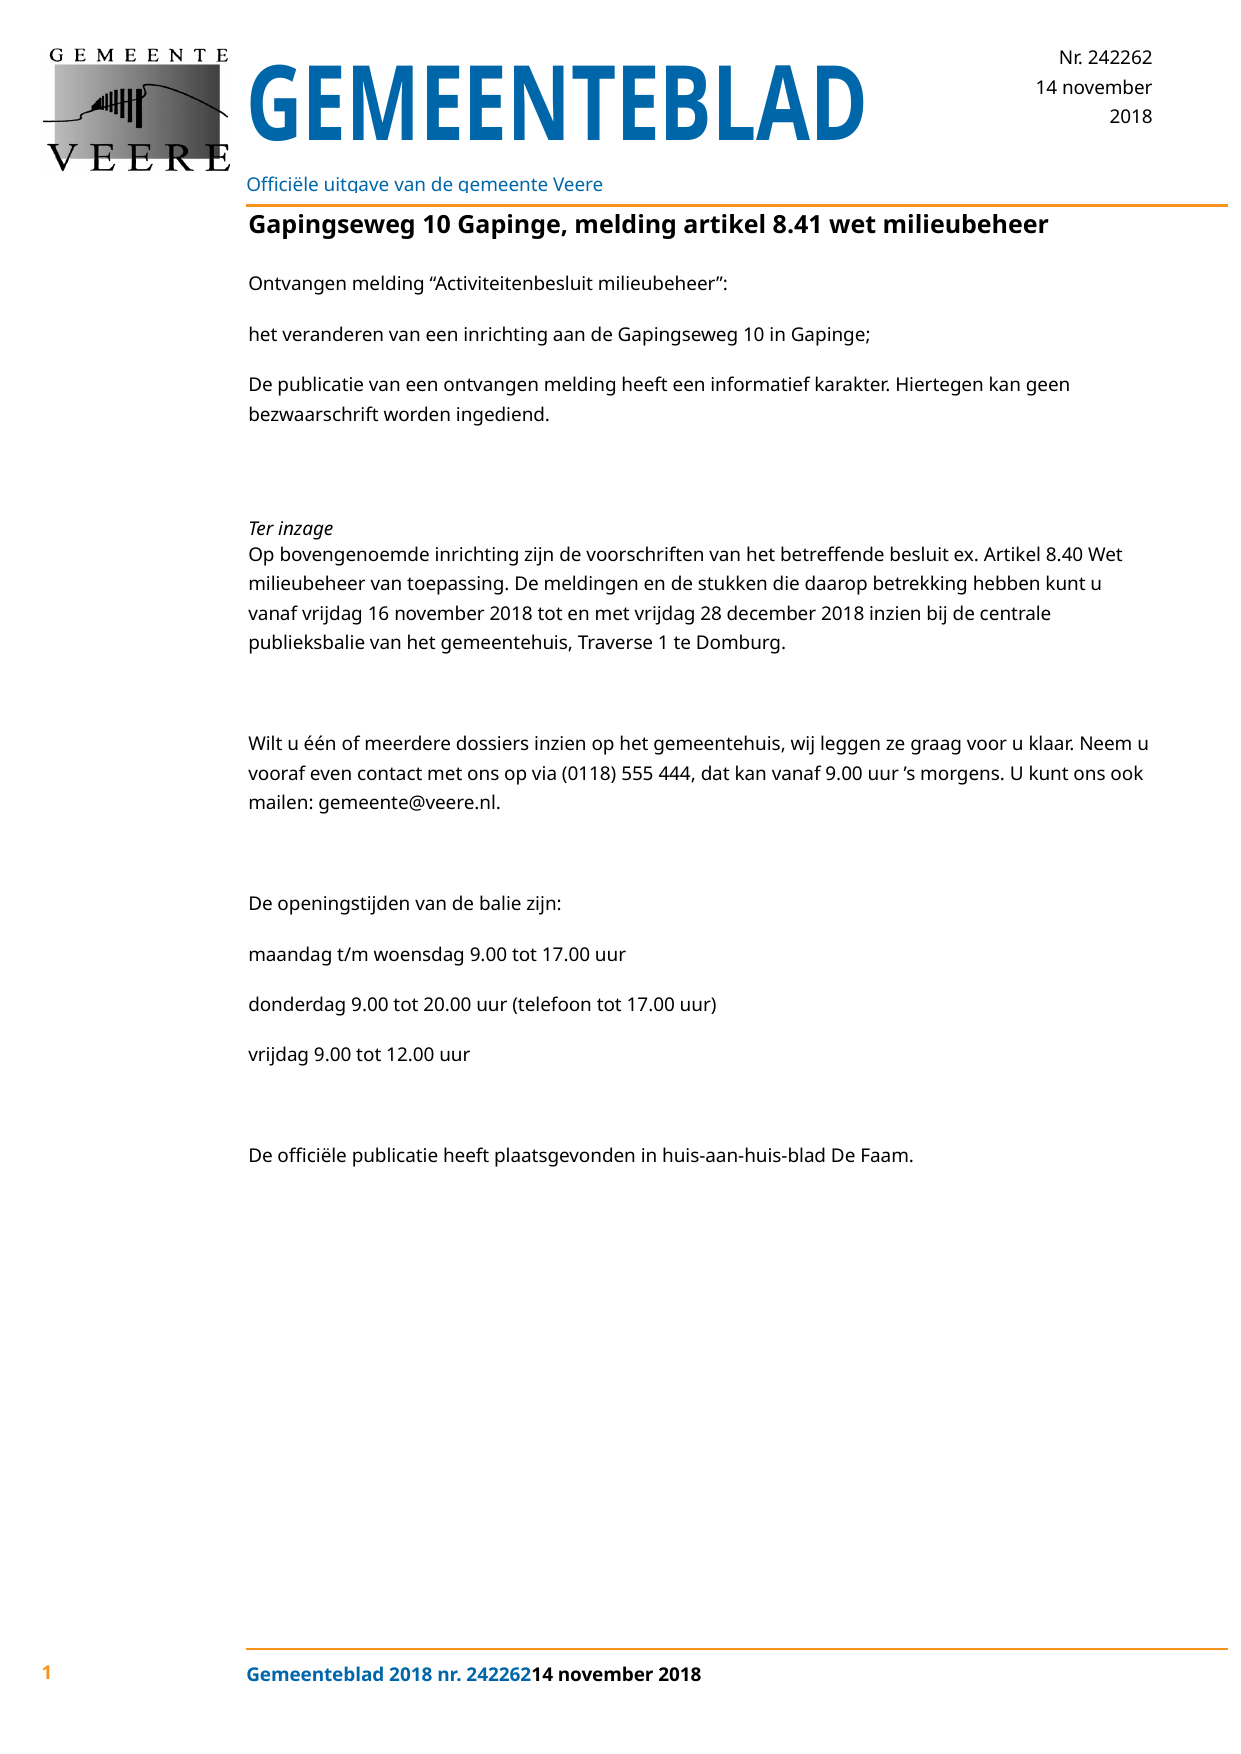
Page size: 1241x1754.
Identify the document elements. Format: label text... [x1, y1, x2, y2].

text donderdag 9.00 tot 20.00 uur (telefoon tot 17.00 uur) [248, 991, 1152, 1017]
text De openingstijden van de balie zijn: [248, 890, 1152, 916]
text het veranderen van een inrichting aan de Gapingseweg 10 in Gapinge; [248, 321, 1152, 346]
text Gapingseweg 10 Gapinge, melding artikel 8.41 wet milieubeheer [248, 207, 1152, 241]
text vrijdag 9.00 tot 12.00 uur [248, 1042, 1152, 1067]
text maandag t/m woensdag 9.00 tot 17.00 uur [248, 941, 1152, 967]
text Ontvangen melding “Activiteitenbesluit milieubeheer”: [248, 270, 1152, 296]
text Ter inzage [248, 515, 1152, 541]
text Wilt u één of meerdere dossiers inzien op het gemeentehuis, wij leggen ze graag voor u klaar. Neem u vooraf even contact met ons op via (0118) 555 444, dat kan vanaf 9.00 uur ’s morgens. U kunt ons ook mailen: gemeente@veere.nl. [248, 730, 1152, 815]
text Op bovengenoemde inrichting zijn de voorschriften van het betreffende besluit ex. Artikel 8.40 Wet milieubeheer van toepassing. De meldingen en de stukken die daarop betrekking hebben kunt u vanaf vrijdag 16 november 2018 tot en met vrijdag 28 december 2018 inzien bij de centrale publieksbalie van het gemeentehuis, Traverse 1 te Domburg. [248, 541, 1152, 655]
picture [41, 47, 231, 172]
text De officiële publicatie heeft plaatsgevonden in huis-aan-huis-blad De Faam. [248, 1142, 1152, 1168]
text De publicatie van een ontvangen melding heeft een informatief karakter. Hiertegen kan geen bezwaarschrift worden ingediend. [248, 371, 1152, 426]
